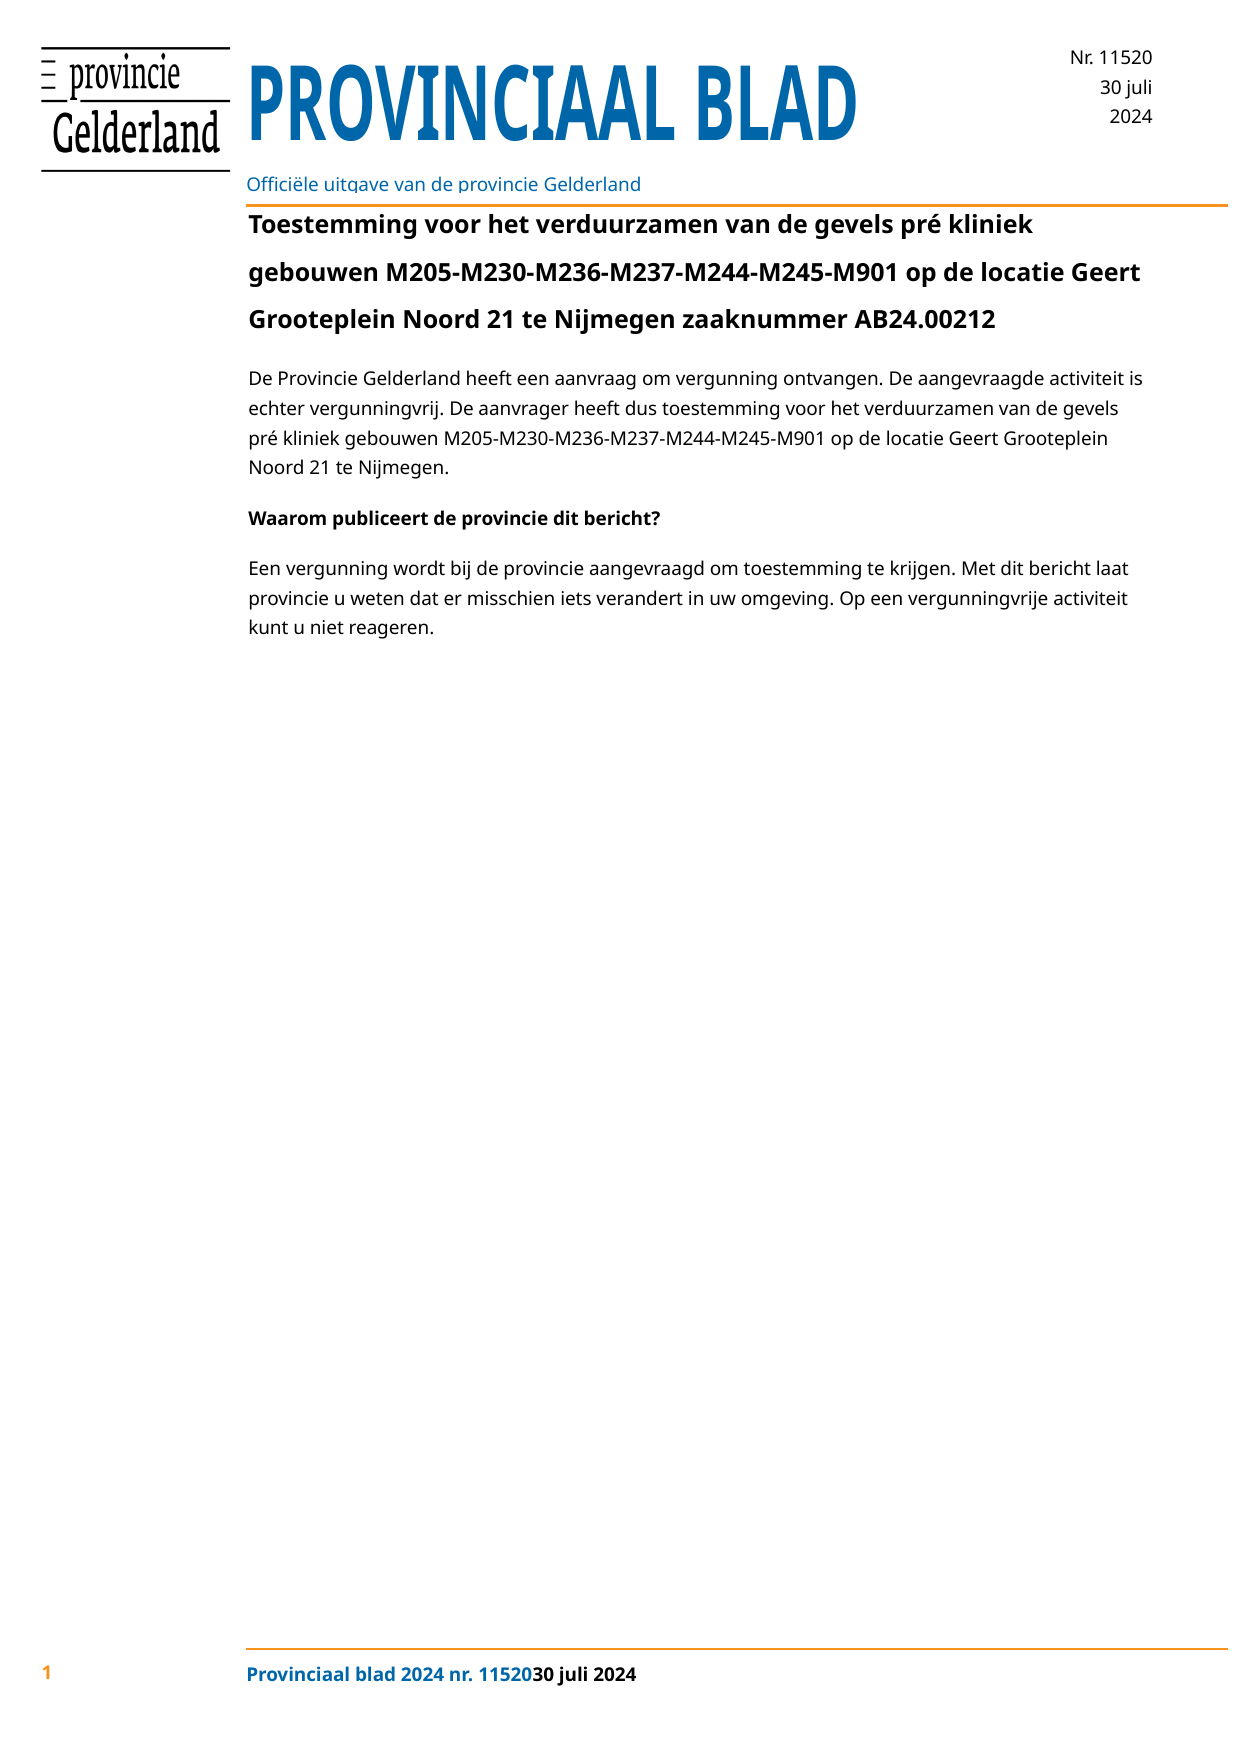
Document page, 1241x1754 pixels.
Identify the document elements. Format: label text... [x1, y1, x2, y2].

text Waarom publiceert de provincie dit bericht? [248, 505, 1152, 530]
text Toestemming voor het verduurzamen van de gevels pré kliniek gebouwen M205-M230-M236-M237-M244-M245-M901 op de locatie Geert Grooteplein Noord 21 te Nijmegen zaaknummer AB24.00212 [248, 207, 1152, 336]
picture [41, 47, 231, 172]
text De Provincie Gelderland heeft een aanvraag om vergunning ontvangen. De aangevraagde activiteit is echter vergunningvrij. De aanvrager heeft dus toestemming voor het verduurzamen van de gevels pré kliniek gebouwen M205-M230-M236-M237-M244-M245-M901 op de locatie Geert Grooteplein Noord 21 te Nijmegen. [248, 366, 1152, 480]
text Een vergunning wordt bij de provincie aangevraagd om toestemming te krijgen. Met dit bericht laat provincie u weten dat er misschien iets verandert in uw omgeving. Op een vergunningvrije activiteit kunt u niet reageren. [248, 555, 1152, 640]
